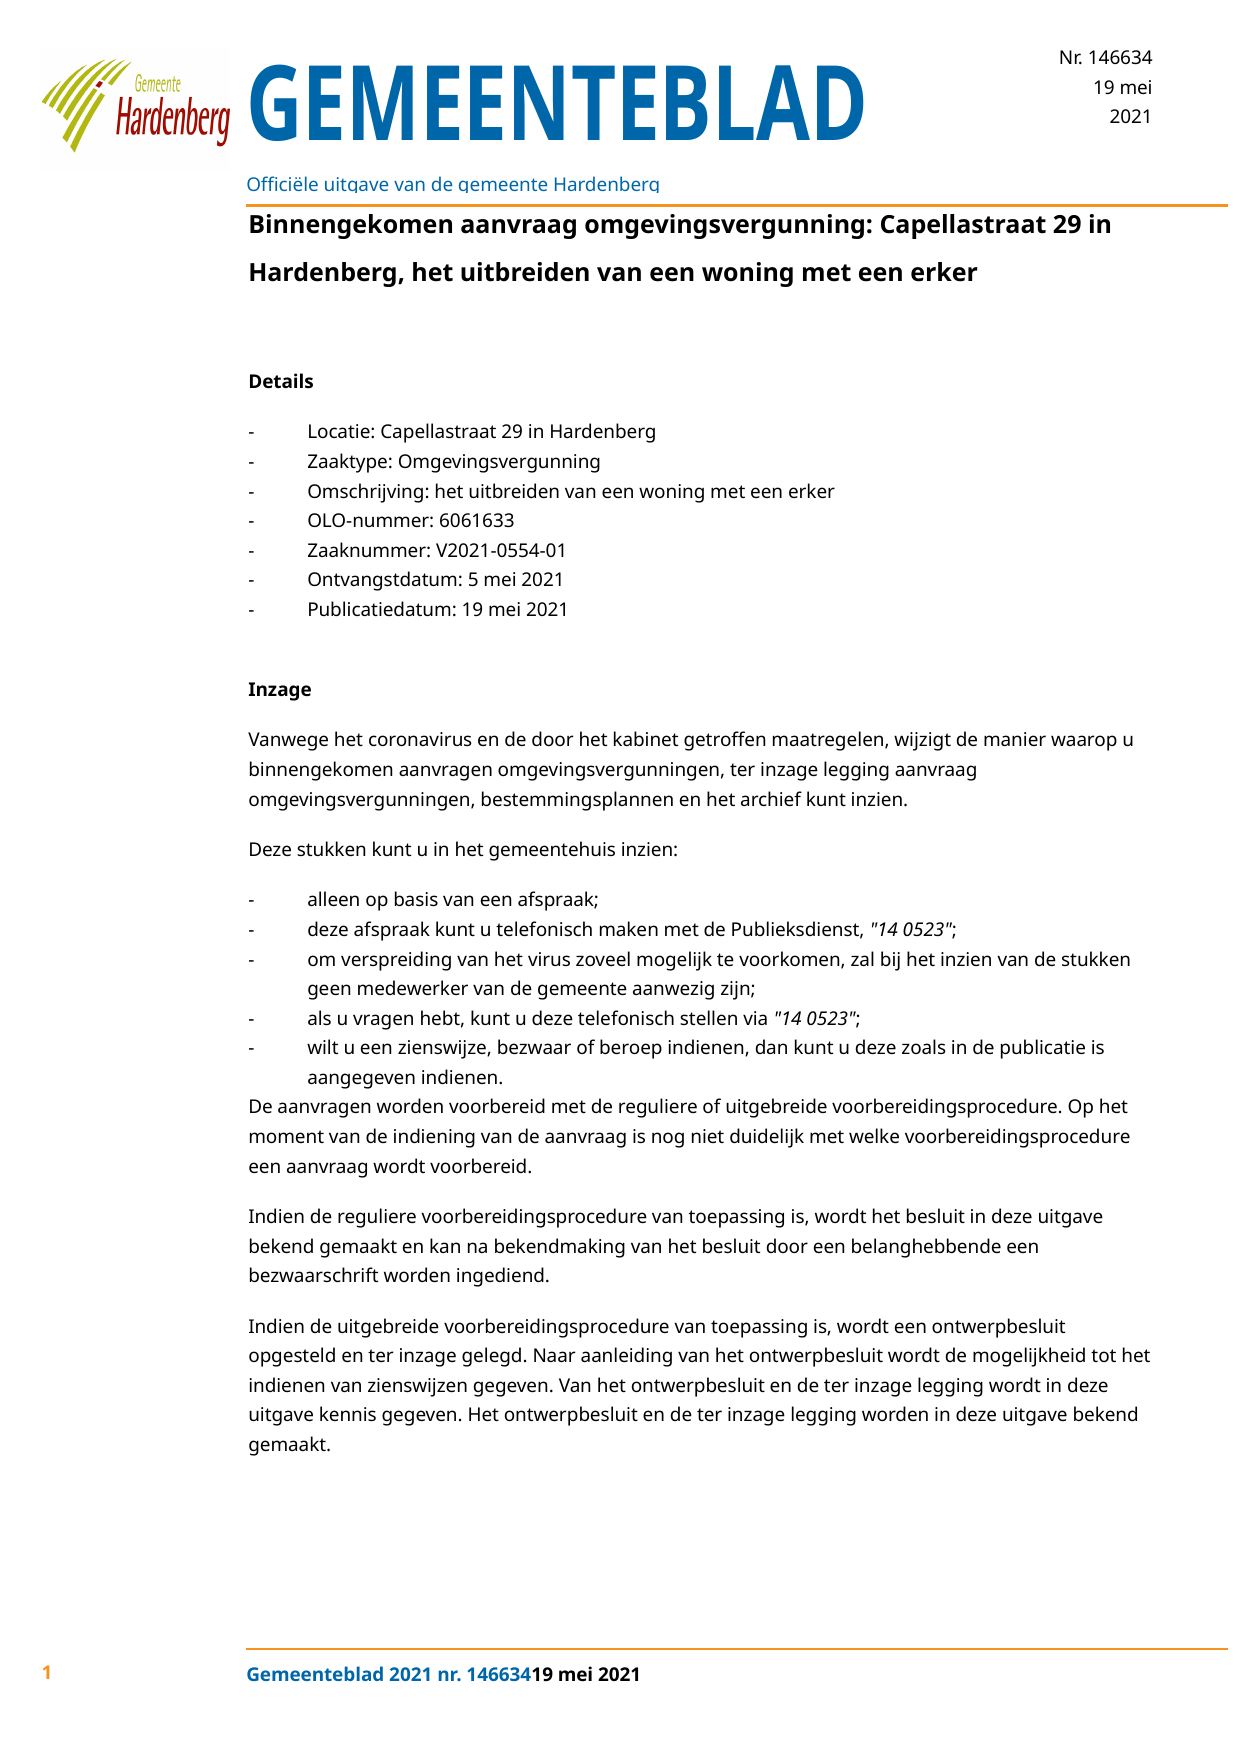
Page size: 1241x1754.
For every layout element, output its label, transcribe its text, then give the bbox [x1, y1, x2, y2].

text Indien de uitgebreide voorbereidingsprocedure van toepassing is, wordt een ontwerpbesluit opgesteld en ter inzage gelegd. Naar aanleiding van het ontwerpbesluit wordt de mogelijkheid tot het indienen van zienswijzen gegeven. Van het ontwerpbesluit en de ter inzage legging wordt in deze uitgave kennis gegeven. Het ontwerpbesluit en de ter inzage legging worden in deze uitgave bekend gemaakt. [248, 1313, 1152, 1457]
list Ontvangstdatum: 5 mei 2021 [248, 567, 1152, 592]
list Zaaktype: Omgevingsvergunning [248, 448, 1152, 474]
list Omschrijving: het uitbreiden van een woning met een erker [248, 478, 1152, 504]
list OLO-nummer: 6061633 [248, 507, 1152, 533]
list deze afspraak kunt u telefonisch maken met de Publieksdienst, "14 0523"; [248, 916, 1152, 942]
list Publicatiedatum: 19 mei 2021 [248, 596, 1152, 622]
list als u vragen hebt, kunt u deze telefonisch stellen via "14 0523"; [248, 1005, 1152, 1031]
text Inzage [248, 676, 1152, 702]
picture [41, 47, 231, 172]
list Zaaknummer: V2021-0554-01 [248, 537, 1152, 563]
text De aanvragen worden voorbereid met de reguliere of uitgebreide voorbereidingsprocedure. Op het moment van de indiening van de aanvraag is nog niet duidelijk met welke voorbereidingsprocedure een aanvraag wordt voorbereid. [248, 1094, 1152, 1179]
text Deze stukken kunt u in het gemeentehuis inzien: [248, 836, 1152, 862]
list wilt u een zienswijze, bezwaar of beroep indienen, dan kunt u deze zoals in de publicatie is aangegeven indienen. [248, 1034, 1152, 1090]
list alleen op basis van een afspraak; [248, 887, 1152, 912]
text Details [248, 368, 1152, 394]
text Indien de reguliere voorbereidingsprocedure van toepassing is, wordt het besluit in deze uitgave bekend gemaakt en kan na bekendmaking van het besluit door een belanghebbende een bezwaarschrift worden ingediend. [248, 1203, 1152, 1288]
text Vanwege het coronavirus en de door het kabinet getroffen maatregelen, wijzigt de manier waarop u binnengekomen aanvragen omgevingsvergunningen, ter inzage legging aanvraag omgevingsvergunningen, bestemmingsplannen en het archief kunt inzien. [248, 727, 1152, 812]
text Binnengekomen aanvraag omgevingsvergunning: Capellastraat 29 in Hardenberg, het uitbreiden van een woning met een erker [248, 207, 1152, 288]
list Locatie: Capellastraat 29 in Hardenberg [248, 419, 1152, 444]
list om verspreiding van het virus zoveel mogelijk te voorkomen, zal bij het inzien van de stukken geen medewerker van de gemeente aanwezig zijn; [248, 946, 1152, 1001]
